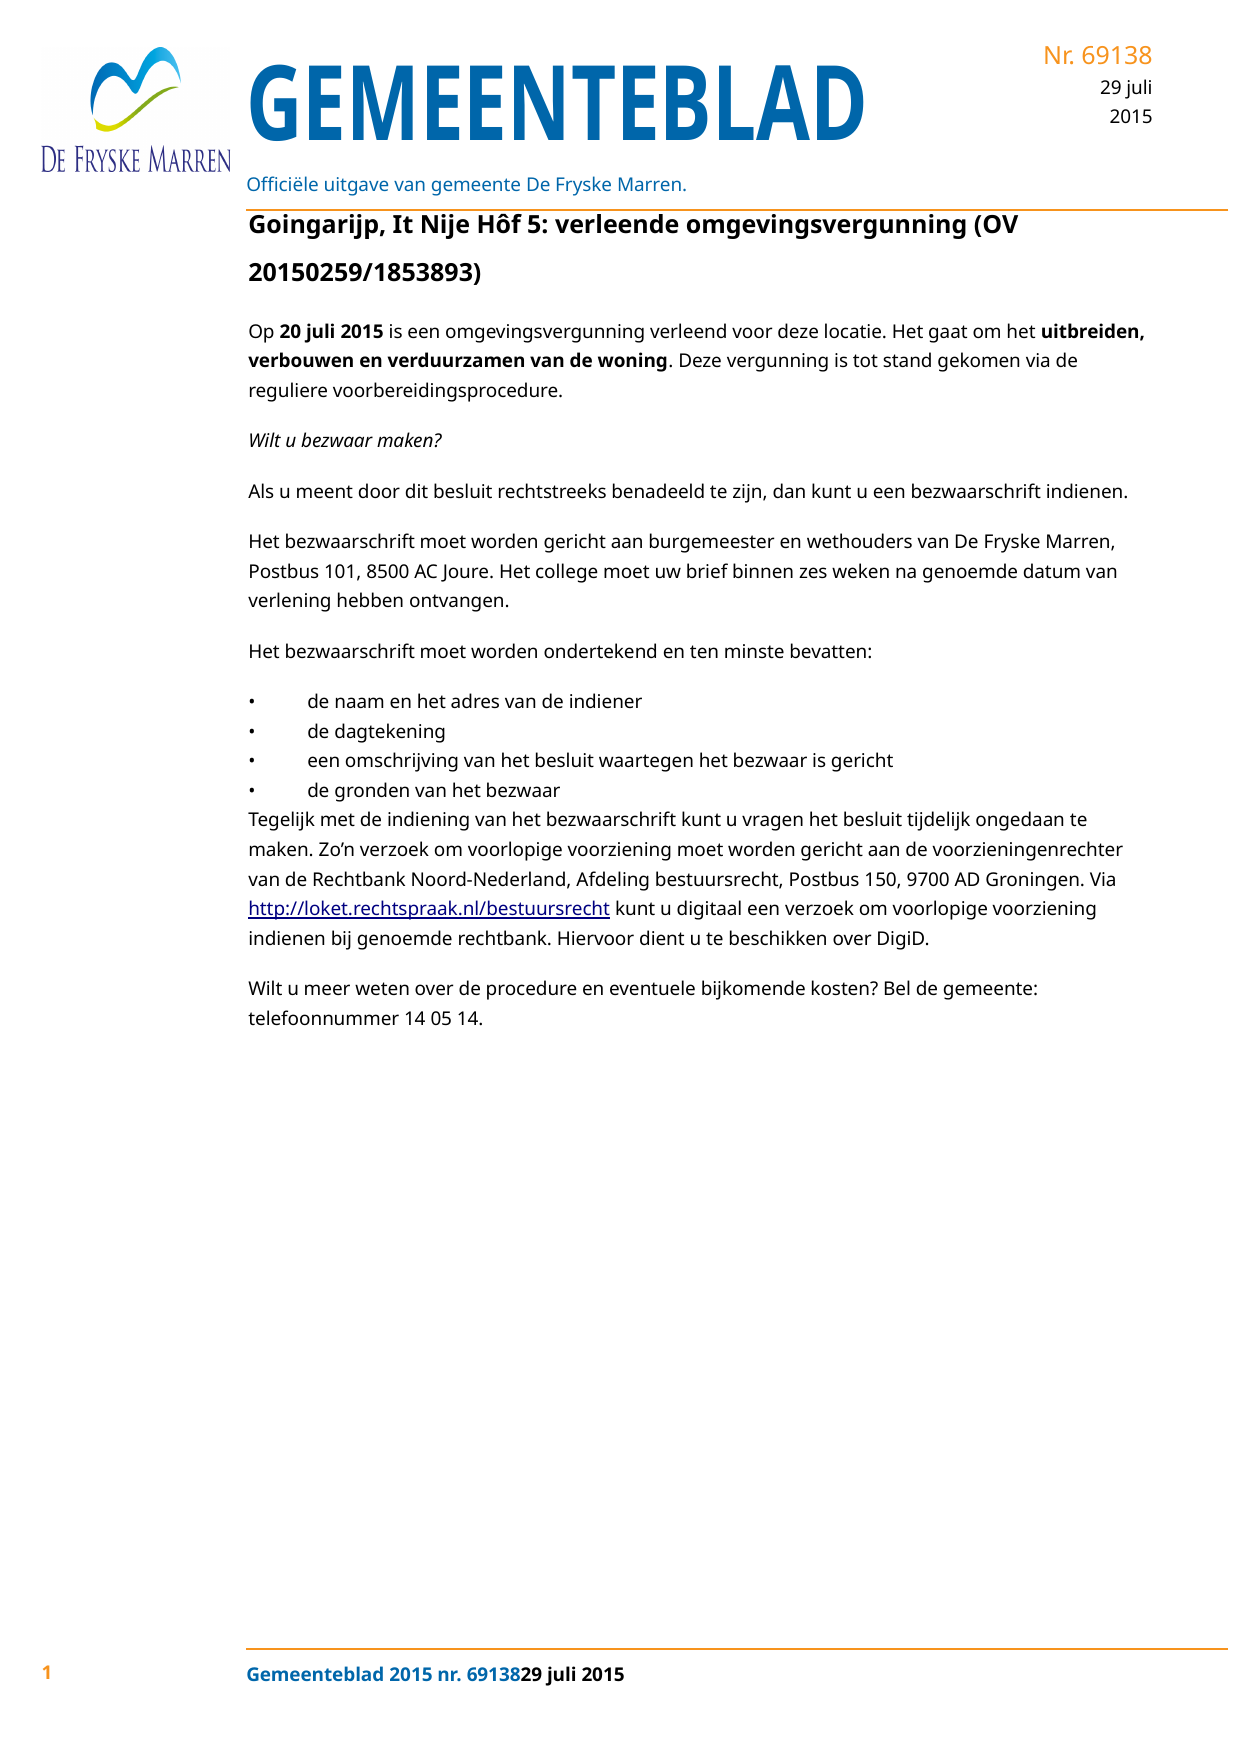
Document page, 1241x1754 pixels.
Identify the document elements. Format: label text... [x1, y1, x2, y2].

text Als u meent door dit besluit rechtstreeks benadeeld te zijn, dan kunt u een bezwaarschrift indienen. [248, 478, 1152, 504]
list de gronden van het bezwaar [248, 777, 1152, 803]
text Op 20 juli 2015 is een omgevingsvergunning verleend voor deze locatie. Het gaat om het uitbreiden, verbouwen en verduurzamen van de woning. Deze vergunning is tot stand gekomen via de reguliere voorbereidingsprocedure. [248, 318, 1152, 403]
text Wilt u meer weten over de procedure en eventuele bijkomende kosten? Bel de gemeente: telefoonnummer 14 05 14. [248, 975, 1152, 1031]
text Het bezwaarschrift moet worden ondertekend en ten minste bevatten: [248, 638, 1152, 664]
list de dagtekening [248, 718, 1152, 744]
text Tegelijk met de indiening van het bezwaarschrift kunt u vragen het besluit tijdelijk ongedaan te maken. Zo’n verzoek om voorlopige voorziening moet worden gericht aan de voorzieningenrechter van de Rechtbank Noord-Nederland, Afdeling bestuursrecht, Postbus 150, 9700 AD Groningen. Via http://loket.rechtspraak.nl/bestuursrecht kunt u digitaal een verzoek om voorlopige voorziening indienen bij genoemde rechtbank. Hiervoor dient u te beschikken over DigiD. [248, 807, 1152, 951]
text Wilt u bezwaar maken? [248, 427, 1152, 453]
text Goingarijp, It Nije Hôf 5: verleende omgevingsvergunning (OV 20150259/1853893) [248, 211, 1152, 288]
picture [41, 47, 231, 172]
text Het bezwaarschrift moet worden gericht aan burgemeester en wethouders van De Fryske Marren, Postbus 101, 8500 AC Joure. Het college moet uw brief binnen zes weken na genoemde datum van verlening hebben ontvangen. [248, 528, 1152, 613]
list een omschrijving van het besluit waartegen het bezwaar is gericht [248, 747, 1152, 773]
list de naam en het adres van de indiener [248, 688, 1152, 714]
